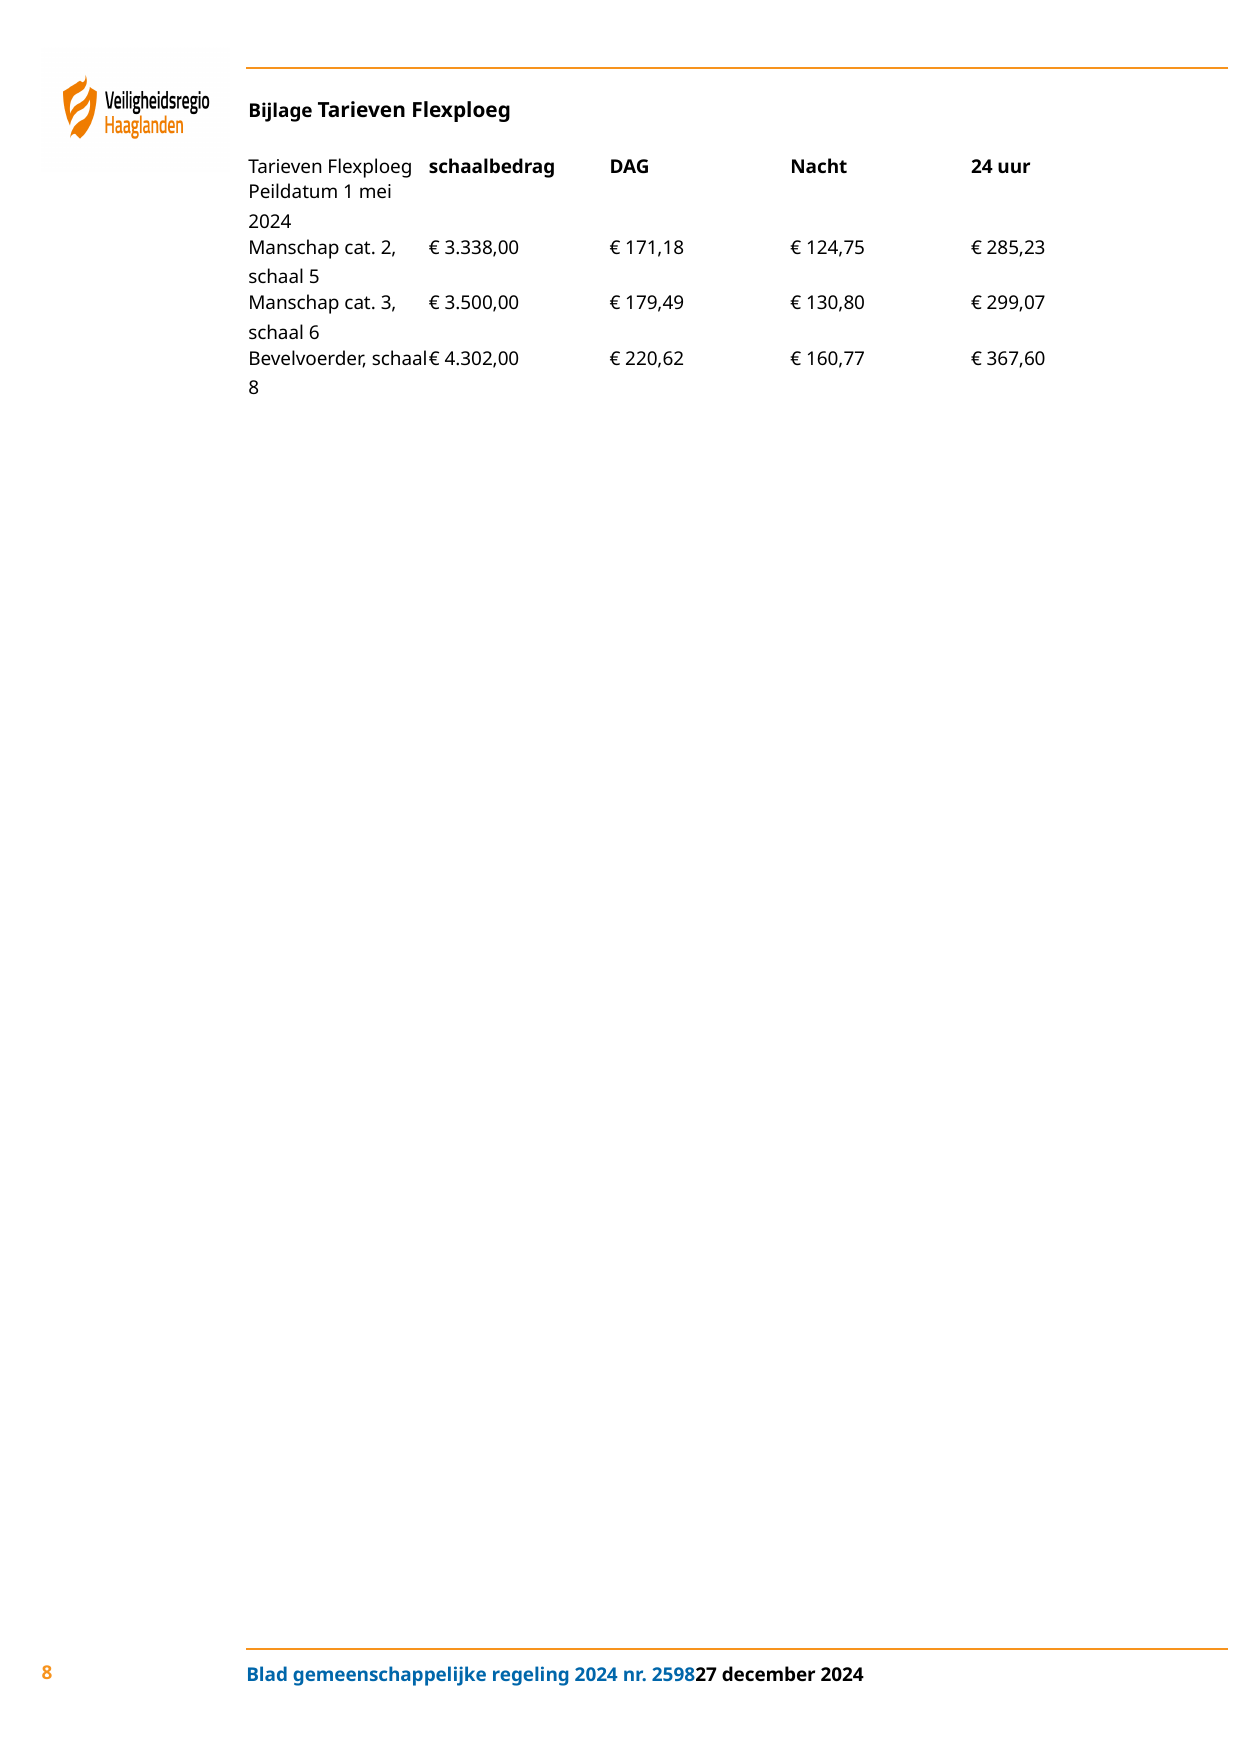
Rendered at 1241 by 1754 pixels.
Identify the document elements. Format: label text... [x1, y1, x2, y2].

table_cell € 220,62 [609, 345, 790, 400]
table_cell Manschap cat. 3, schaal 6 [248, 289, 429, 345]
table_cell € 285,23 [971, 234, 1152, 289]
table_cell Bevelvoerder, schaal 8 [248, 345, 429, 400]
table_cell € 171,18 [609, 234, 790, 289]
table_cell [609, 179, 790, 234]
table_cell € 160,77 [790, 345, 971, 400]
table_header schaalbedrag [429, 153, 609, 179]
table_cell € 299,07 [971, 289, 1152, 345]
table_cell [790, 179, 971, 234]
table_cell € 130,80 [790, 289, 971, 345]
table_header Tarieven Flexploeg [248, 153, 429, 179]
table_header DAG [609, 153, 790, 179]
table_cell € 124,75 [790, 234, 971, 289]
table_cell Manschap cat. 2, schaal 5 [248, 234, 429, 289]
text Bijlage Tarieven Flexploeg [248, 95, 1152, 123]
table_cell € 3.500,00 [429, 289, 609, 345]
table_cell [971, 179, 1152, 234]
table_header 24 uur [971, 153, 1152, 179]
table_cell € 3.338,00 [429, 234, 609, 289]
table_header Nacht [790, 153, 971, 179]
table_cell € 4.302,00 [429, 345, 609, 400]
picture [41, 47, 231, 172]
table_cell € 179,49 [609, 289, 790, 345]
table_cell € 367,60 [971, 345, 1152, 400]
table_cell [429, 179, 609, 234]
table_cell Peildatum 1 mei 2024 [248, 179, 429, 234]
